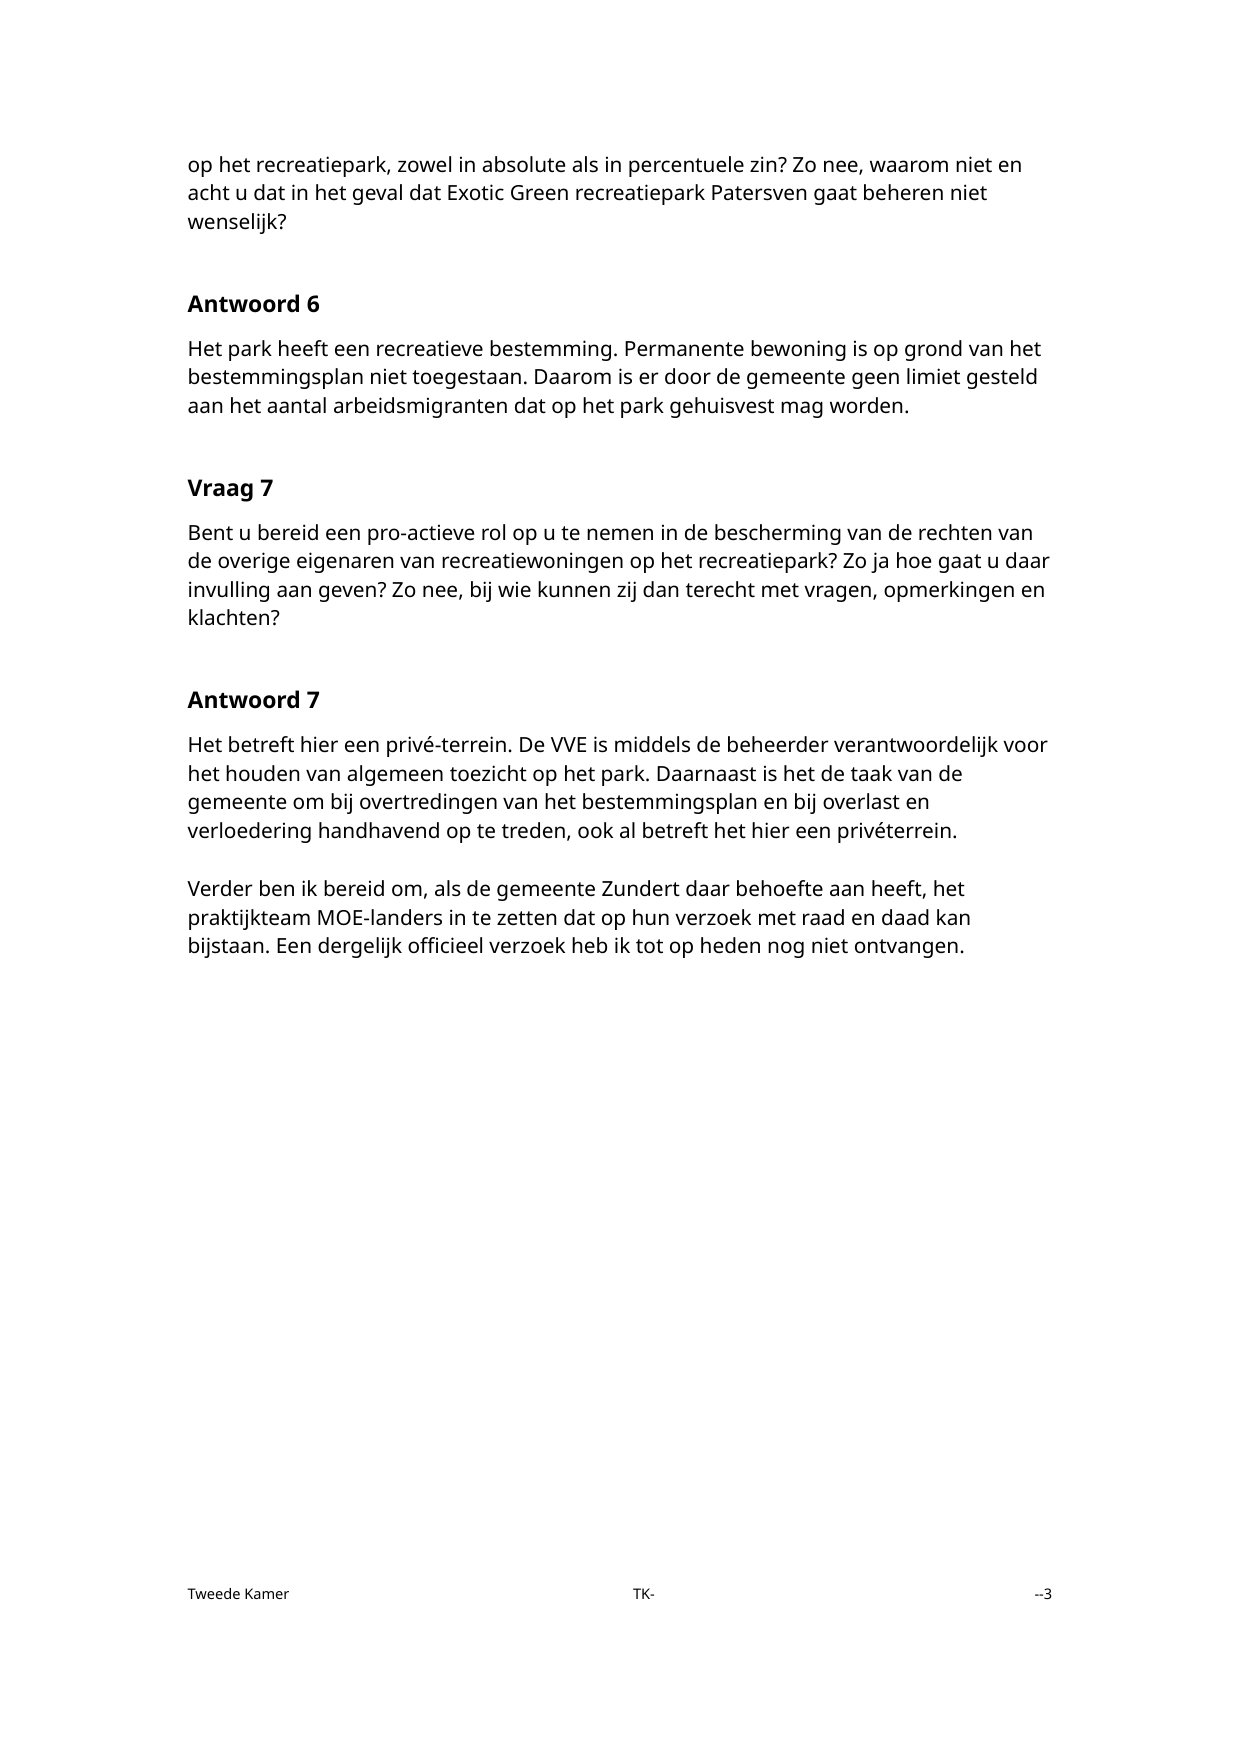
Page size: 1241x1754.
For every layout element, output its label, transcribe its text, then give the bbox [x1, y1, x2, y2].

text op het recreatiepark, zowel in absolute als in percentuele zin? Zo nee, waarom niet en acht u dat in het geval dat Exotic Green recreatiepark Patersven gaat beheren niet wenselijk? [187, 150, 1053, 235]
text Verder ben ik bereid om, als de gemeente Zundert daar behoefte aan heeft, het praktijkteam MOE-landers in te zetten dat op hun verzoek met raad en daad kan bijstaan. Een dergelijk officieel verzoek heb ik tot op heden nog niet ontvangen. [187, 874, 1053, 960]
subtitle Antwoord 7 [187, 684, 1053, 716]
text Het betreft hier een privé-terrein. De VVE is middels de beheerder verantwoordelijk voor het houden van algemeen toezicht op het park. Daarnaast is het de taak van de gemeente om bij overtredingen van het bestemmingsplan en bij overlast en verloedering handhavend op te treden, ook al betreft het hier een privéterrein. [187, 731, 1053, 844]
text Bent u bereid een pro-actieve rol op u te nemen in de bescherming van de rechten van de overige eigenaren van recreatiewoningen op het recreatiepark? Zo ja hoe gaat u daar invulling aan geven? Zo nee, bij wie kunnen zij dan terecht met vragen, opmerkingen en klachten? [187, 518, 1053, 632]
subtitle Vraag 7 [187, 472, 1053, 503]
subtitle Antwoord 6 [187, 288, 1053, 319]
text Het park heeft een recreatieve bestemming. Permanente bewoning is op grond van het bestemmingsplan niet toegestaan. Daarom is er door de gemeente geen limiet gesteld aan het aantal arbeidsmigranten dat op het park gehuisvest mag worden. [187, 334, 1053, 419]
